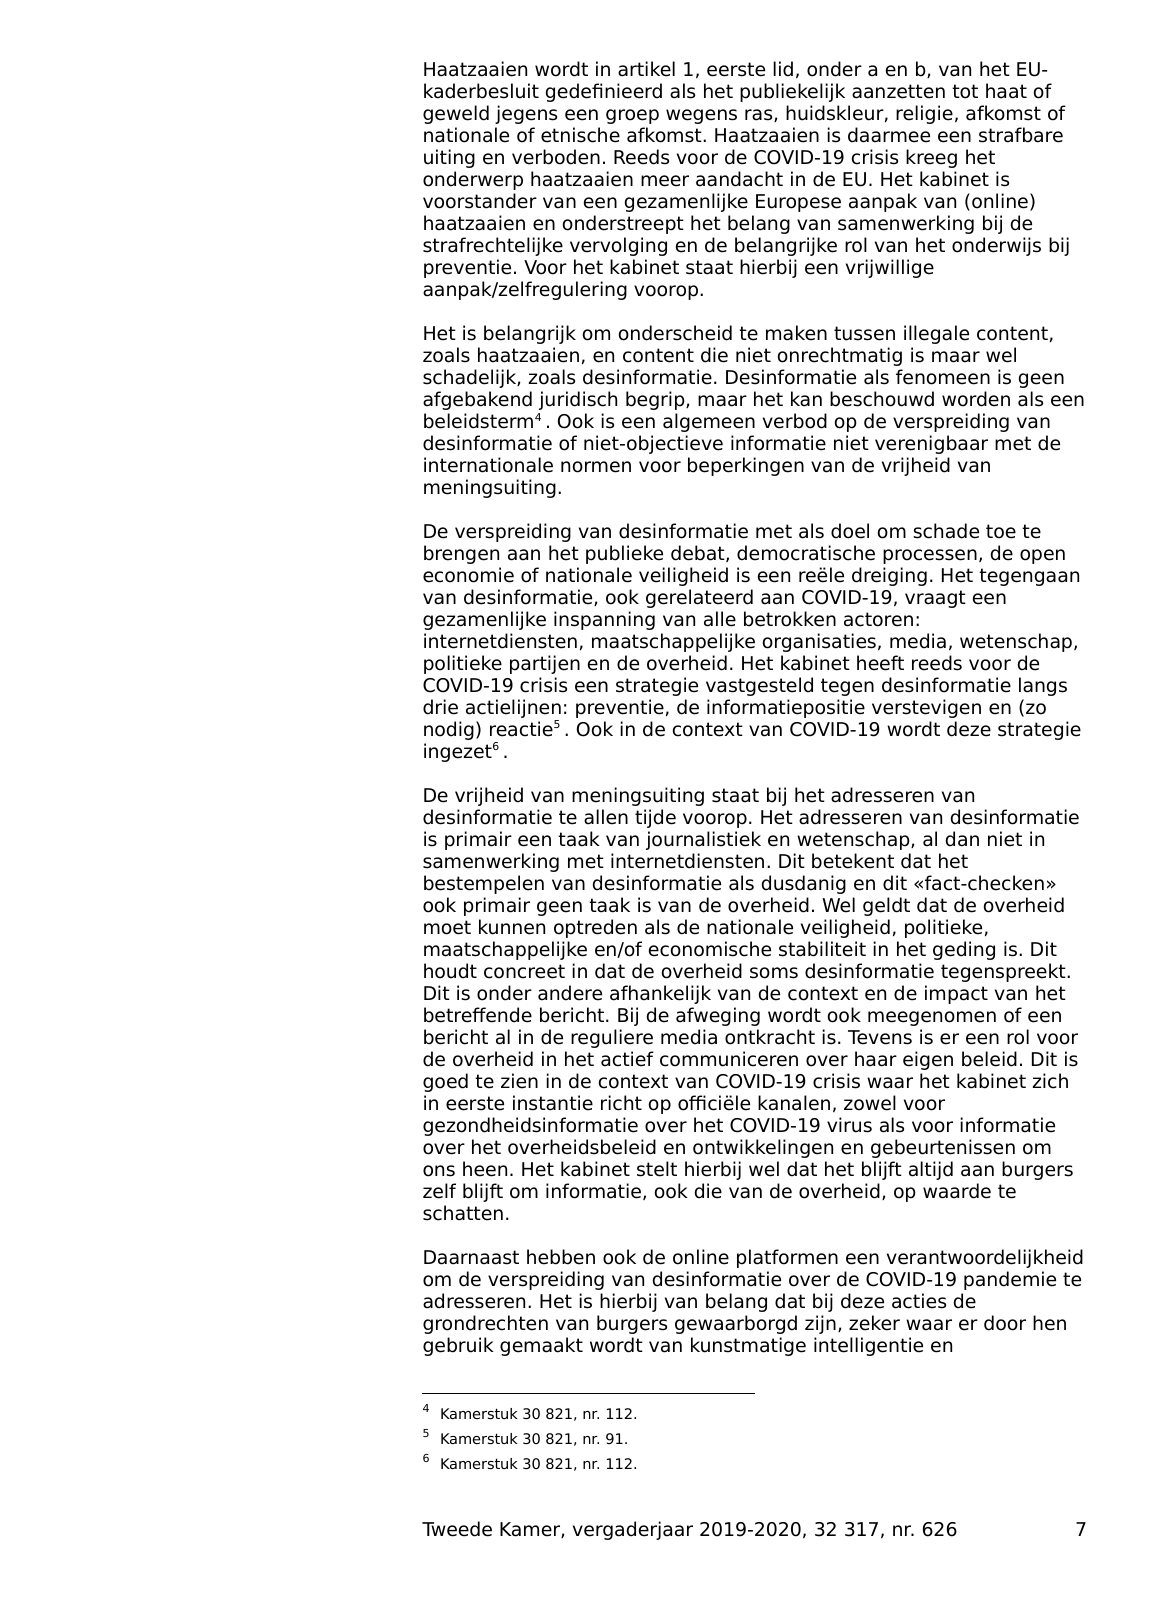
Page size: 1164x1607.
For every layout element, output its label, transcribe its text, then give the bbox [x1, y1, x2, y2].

text Kamerstuk 30 821, nr. 112. [422, 1452, 1087, 1474]
text Kamerstuk 30 821, nr. 112. [422, 1402, 1087, 1424]
text Daarnaast hebben ook de online platformen een verantwoordelijkheid om de verspreiding van desinformatie over de COVID-19 pandemie te adresseren. Het is hierbij van belang dat bij deze acties de grondrechten van burgers gewaarborgd zijn, zeker waar er door hen gebruik gemaakt wordt van kunstmatige intelligentie en [422, 1247, 1087, 1357]
text Kamerstuk 30 821, nr. 91. [422, 1427, 1087, 1449]
text De vrijheid van meningsuiting staat bij het adresseren van desinformatie te allen tijde voorop. Het adresseren van desinformatie is primair een taak van journalistiek en wetenschap, al dan niet in samenwerking met internetdiensten. Dit betekent dat het bestempelen van desinformatie als dusdanig en dit «fact-checken» ook primair geen taak is van de overheid. Wel geldt dat de overheid moet kunnen optreden als de nationale veiligheid, politieke, maatschappelijke en/of economische stabiliteit in het geding is. Dit houdt concreet in dat de overheid soms desinformatie tegenspreekt. Dit is onder andere afhankelijk van de context en de impact van het betreffende bericht. Bij de afweging wordt ook meegenomen of een bericht al in de reguliere media ontkracht is. Tevens is er een rol voor de overheid in het actief communiceren over haar eigen beleid. Dit is goed te zien in de context van COVID-19 crisis waar het kabinet zich in eerste instantie richt op officiële kanalen, zowel voor gezondheidsinformatie over het COVID-19 virus als voor informatie over het overheidsbeleid en ontwikkelingen en gebeurtenissen om ons heen. Het kabinet stelt hierbij wel dat het blijft altijd aan burgers zelf blijft om informatie, ook die van de overheid, op waarde te schatten. [422, 785, 1087, 1224]
text Haatzaaien wordt in artikel 1, eerste lid, onder a en b, van het EU-kaderbesluit gedefinieerd als het publiekelijk aanzetten tot haat of geweld jegens een groep wegens ras, huidskleur, religie, afkomst of nationale of etnische afkomst. Haatzaaien is daarmee een strafbare uiting en verboden. Reeds voor de COVID-19 crisis kreeg het onderwerp haatzaaien meer aandacht in de EU. Het kabinet is voorstander van een gezamenlijke Europese aanpak van (online) haatzaaien en onderstreept het belang van samenwerking bij de strafrechtelijke vervolging en de belangrijke rol van het onderwijs bij preventie. Voor het kabinet staat hierbij een vrijwillige aanpak/zelfregulering voorop. [422, 59, 1087, 301]
text Het is belangrijk om onderscheid te maken tussen illegale content, zoals haatzaaien, en content die niet onrechtmatig is maar wel schadelijk, zoals desinformatie. Desinformatie als fenomeen is geen afgebakend juridisch begrip, maar het kan beschouwd worden als een beleidsterm. Ook is een algemeen verbod op de verspreiding van desinformatie of niet-objectieve informatie niet verenigbaar met de internationale normen voor beperkingen van de vrijheid van meningsuiting. [422, 323, 1087, 499]
text De verspreiding van desinformatie met als doel om schade toe te brengen aan het publieke debat, democratische processen, de open economie of nationale veiligheid is een reële dreiging. Het tegengaan van desinformatie, ook gerelateerd aan COVID-19, vraagt een gezamenlijke inspanning van alle betrokken actoren: internetdiensten, maatschappelijke organisaties, media, wetenschap, politieke partijen en de overheid. Het kabinet heeft reeds voor de COVID-19 crisis een strategie vastgesteld tegen desinformatie langs drie actielijnen: preventie, de informatiepositie verstevigen en (zo nodig) reactie. Ook in de context van COVID-19 wordt deze strategie ingezet. [422, 521, 1087, 763]
